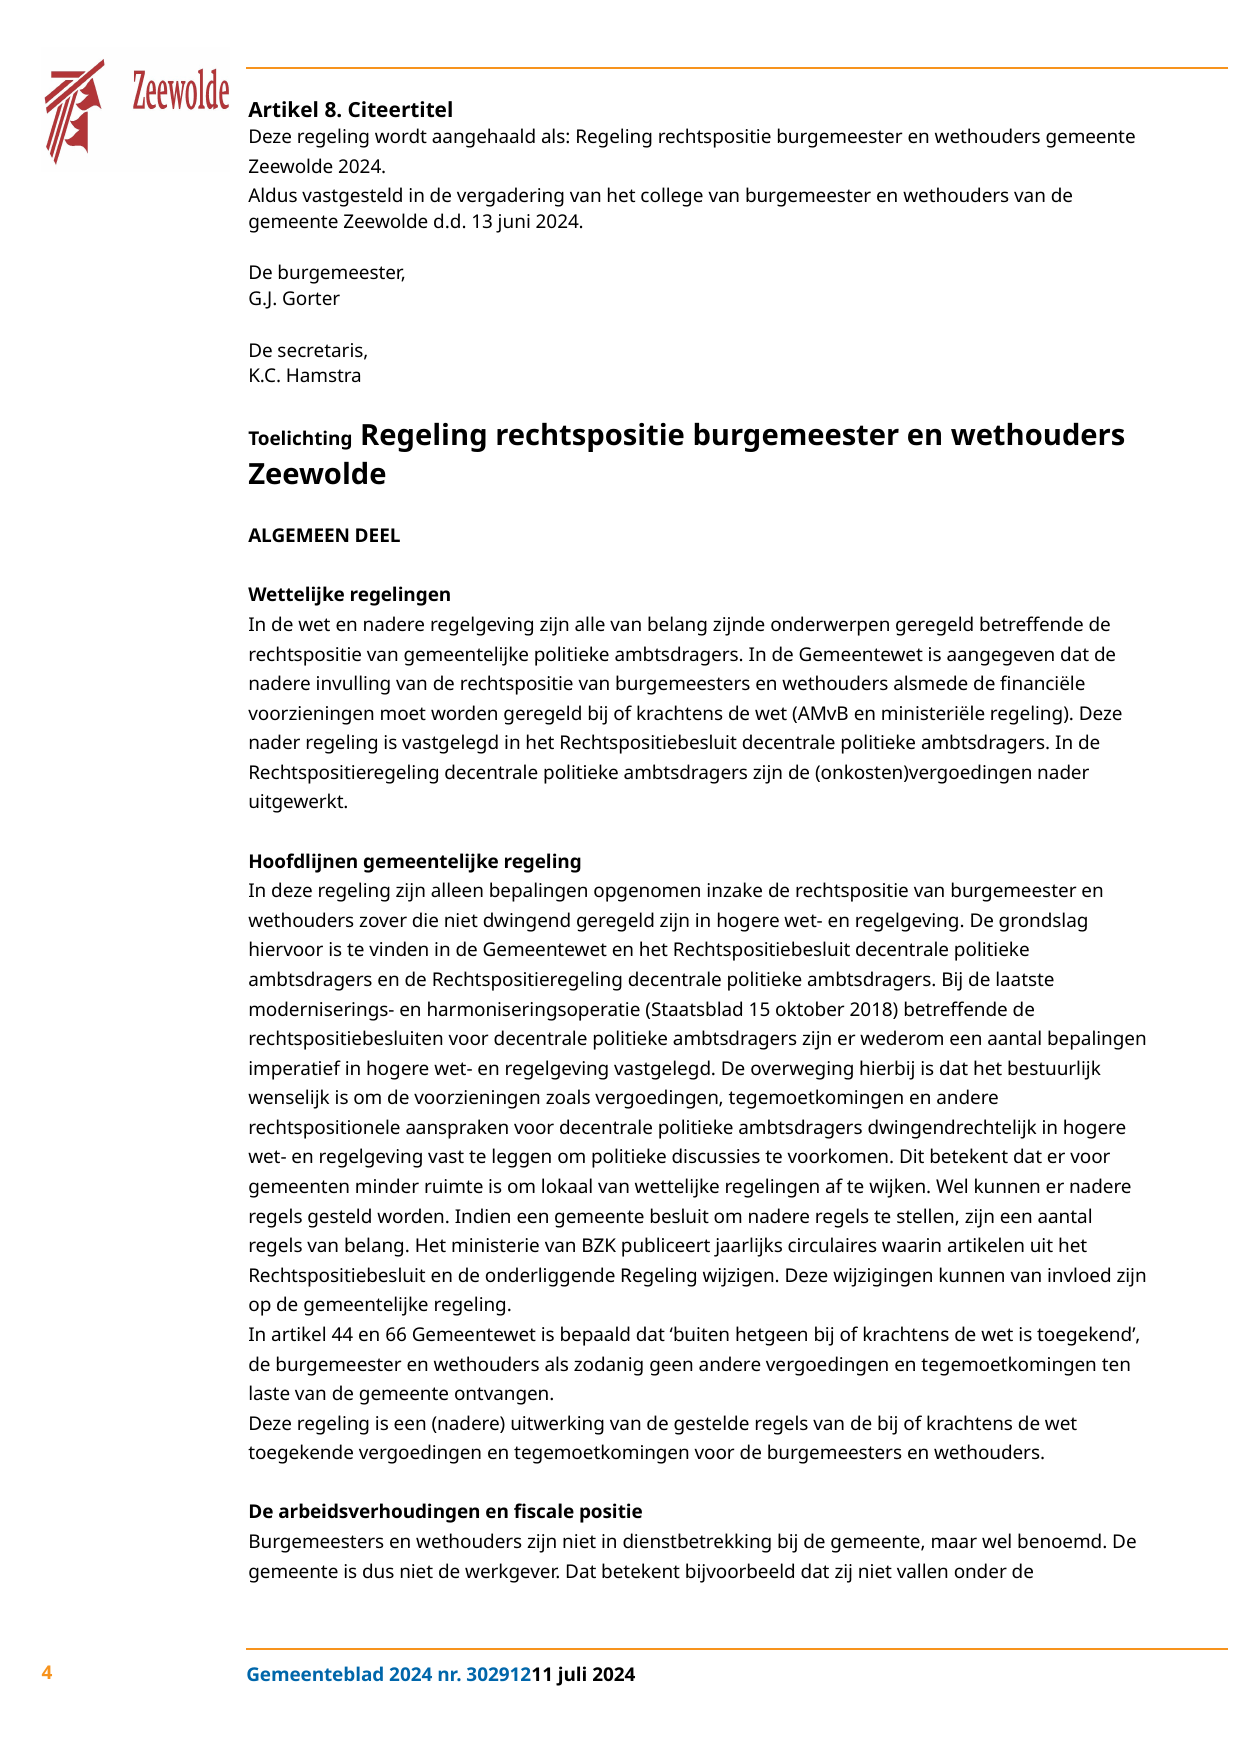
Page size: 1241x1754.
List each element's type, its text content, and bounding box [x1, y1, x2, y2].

text Artikel 8. Citeertitel [248, 95, 1152, 123]
text Deze regeling wordt aangehaald als: Regeling rechtspositie burgemeester en wethouders gemeente Zeewolde 2024. [248, 123, 1152, 178]
text Wettelijke regelingen [248, 582, 1152, 607]
text In deze regeling zijn alleen bepalingen opgenomen inzake de rechtspositie van burgemeester en wethouders zover die niet dwingend geregeld zijn in hogere wet- en regelgeving. De grondslag hiervoor is te vinden in de Gemeentewet en het Rechtspositiebesluit decentrale politieke ambtsdragers en de Rechtspositieregeling decentrale politieke ambtsdragers. Bij de laatste moderniserings- en harmoniseringsoperatie (Staatsblad 15 oktober 2018) betreffende de rechtspositiebesluiten voor decentrale politieke ambtsdragers zijn er wederom een aantal bepalingen imperatief in hogere wet- en regelgeving vastgelegd. De overweging hierbij is dat het bestuurlijk wenselijk is om de voorzieningen zoals vergoedingen, tegemoetkomingen en andere rechtspositionele aanspraken voor decentrale politieke ambtsdragers dwingendrechtelijk in hogere wet- en regelgeving vast te leggen om politieke discussies te voorkomen. Dit betekent dat er voor gemeenten minder ruimte is om lokaal van wettelijke regelingen af te wijken. Wel kunnen er nadere regels gesteld worden. Indien een gemeente besluit om nadere regels te stellen, zijn een aantal regels van belang. Het ministerie van BZK publiceert jaarlijks circulaires waarin artikelen uit het Rechtspositiebesluit en de onderliggende Regeling wijzigen. Deze wijzigingen kunnen van invloed zijn op de gemeentelijke regeling. [248, 877, 1152, 1317]
text Aldus vastgesteld in de vergadering van het college van burgemeester en wethouders van de gemeente Zeewolde d.d. 13 juni 2024. [248, 182, 1152, 234]
text In de wet en nadere regelgeving zijn alle van belang zijnde onderwerpen geregeld betreffende de rechtspositie van gemeentelijke politieke ambtsdragers. In de Gemeentewet is aangegeven dat de nadere invulling van de rechtspositie van burgemeesters en wethouders alsmede de financiële voorzieningen moet worden geregeld bij of krachtens de wet (AMvB en ministeriële regeling). Deze nader regeling is vastgelegd in het Rechtspositiebesluit decentrale politieke ambtsdragers. In de Rechtspositieregeling decentrale politieke ambtsdragers zijn de (onkosten)vergoedingen nader uitgewerkt. [248, 611, 1152, 814]
text De burgemeester, [248, 259, 1152, 285]
text K.C. Hamstra [248, 362, 1152, 388]
text Burgemeesters en wethouders zijn niet in dienstbetrekking bij de gemeente, maar wel benoemd. De gemeente is dus niet de werkgever. Dat betekent bijvoorbeeld dat zij niet vallen onder de [248, 1528, 1152, 1584]
text Deze regeling is een (nadere) uitwerking van de gestelde regels van de bij of krachtens de wet toegekende vergoedingen en tegemoetkomingen voor de burgemeesters en wethouders. [248, 1410, 1152, 1465]
text De secretaris, [248, 337, 1152, 362]
text Toelichting Regeling rechtspositie burgemeester en wethouders Zeewolde [248, 414, 1152, 493]
text Hoofdlijnen gemeentelijke regeling [248, 848, 1152, 874]
text In artikel 44 en 66 Gemeentewet is bepaald dat ‘buiten hetgeen bij of krachtens de wet is toegekend’, de burgemeester en wethouders als zodanig geen andere vergoedingen en tegemoetkomingen ten laste van de gemeente ontvangen. [248, 1321, 1152, 1406]
picture [41, 47, 231, 172]
text G.J. Gorter [248, 285, 1152, 311]
text De arbeidsverhoudingen en fiscale positie [248, 1499, 1152, 1524]
text ALGEMEEN DEEL [248, 522, 1152, 548]
